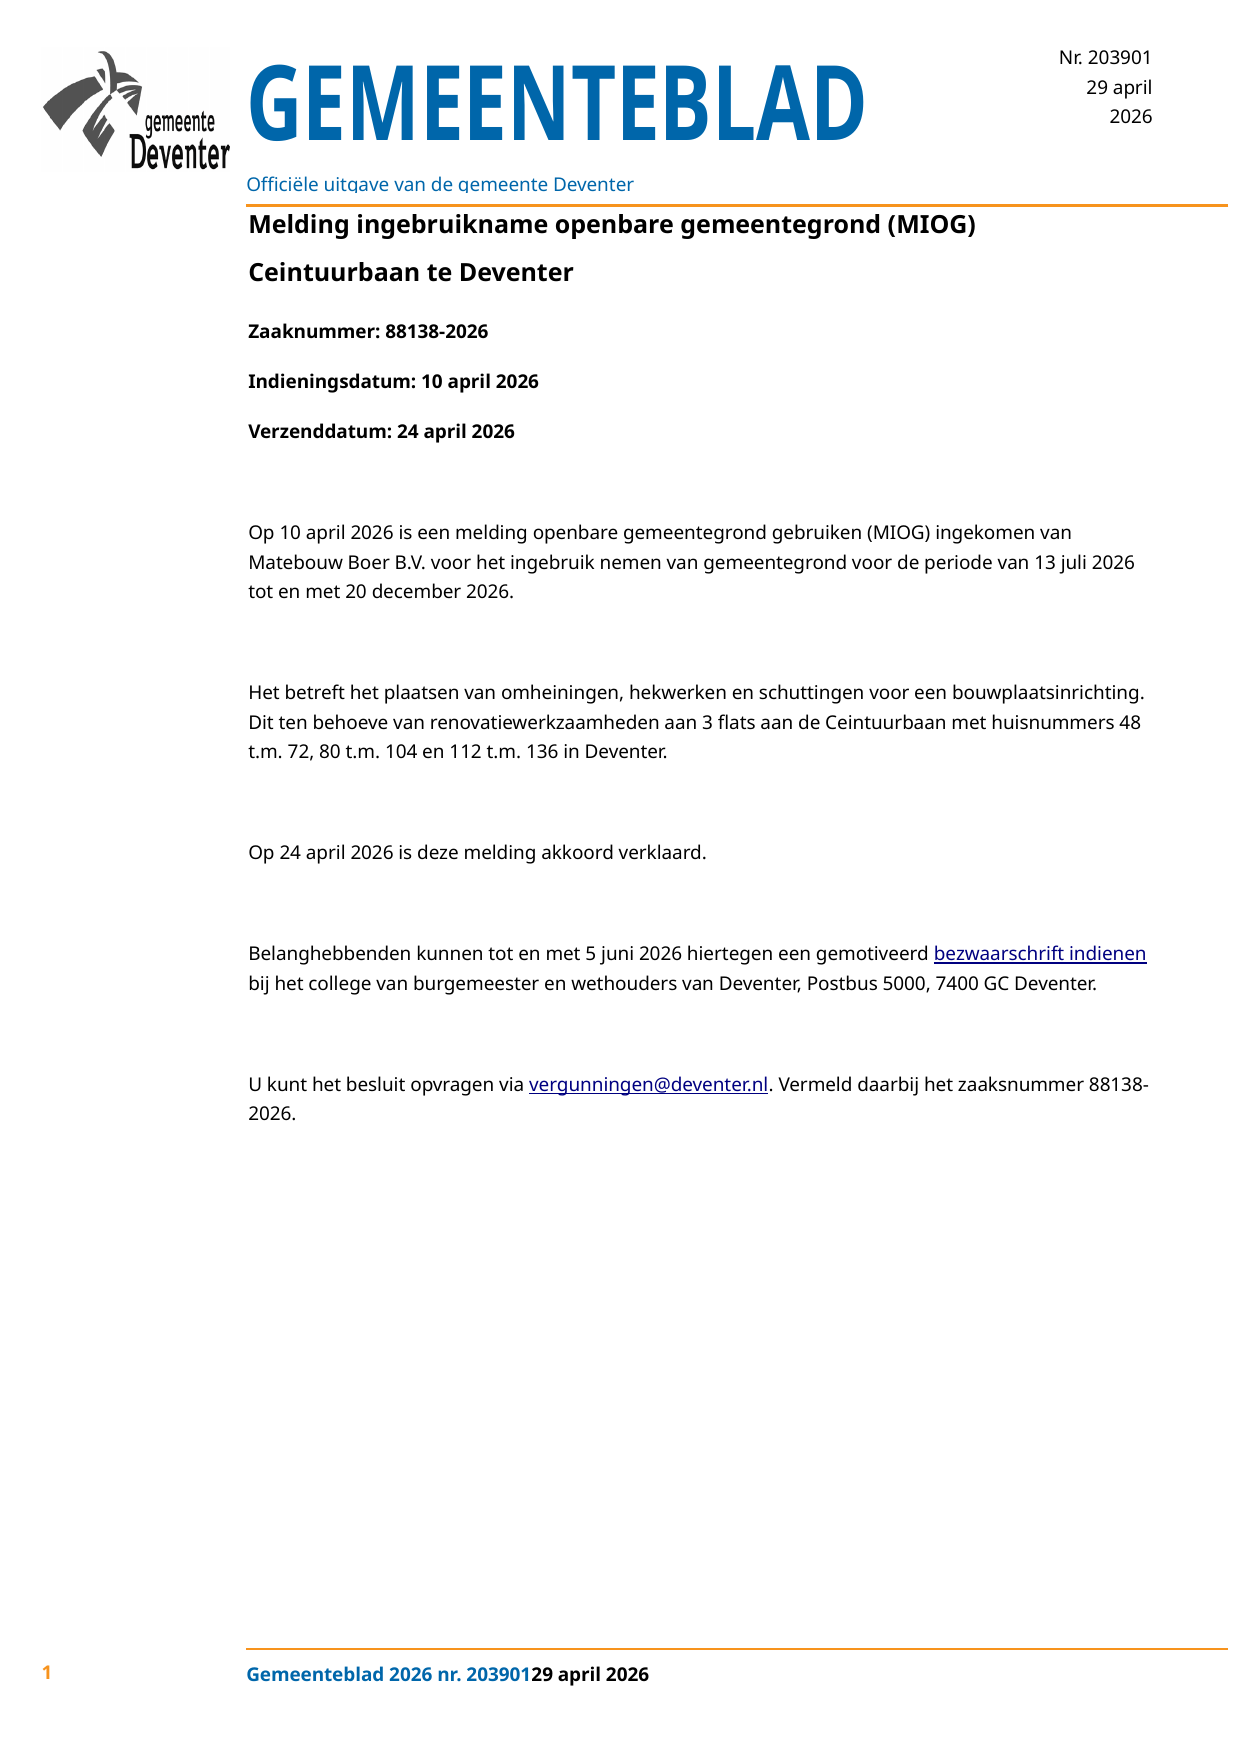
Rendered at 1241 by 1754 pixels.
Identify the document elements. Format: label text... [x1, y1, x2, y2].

text Zaaknummer: 88138-2026 [248, 318, 1152, 344]
text Belanghebbenden kunnen tot en met 5 juni 2026 hiertegen een gemotiveerd bezwaarschrift indienen bij het college van burgemeester en wethouders van Deventer, Postbus 5000, 7400 GC Deventer. [248, 940, 1152, 996]
text Op 24 april 2026 is deze melding akkoord verklaard. [248, 839, 1152, 865]
picture [41, 47, 231, 172]
text Melding ingebruikname openbare gemeentegrond (MIOG) Ceintuurbaan te Deventer [248, 207, 1152, 288]
text Het betreft het plaatsen van omheiningen, hekwerken en schuttingen voor een bouwplaatsinrichting. Dit ten behoeve van renovatiewerkzaamheden aan 3 flats aan de Ceintuurbaan met huisnummers 48 t.m. 72, 80 t.m. 104 en 112 t.m. 136 in Deventer. [248, 679, 1152, 764]
text U kunt het besluit opvragen via vergunningen@deventer.nl. Vermeld daarbij het zaaksnummer 88138-2026. [248, 1071, 1152, 1126]
text Indieningsdatum: 10 april 2026 [248, 368, 1152, 394]
text Op 10 april 2026 is een melding openbare gemeentegrond gebruiken (MIOG) ingekomen van Matebouw Boer B.V. voor het ingebruik nemen van gemeentegrond voor de periode van 13 juli 2026 tot en met 20 december 2026. [248, 519, 1152, 604]
text Verzenddatum: 24 april 2026 [248, 419, 1152, 444]
